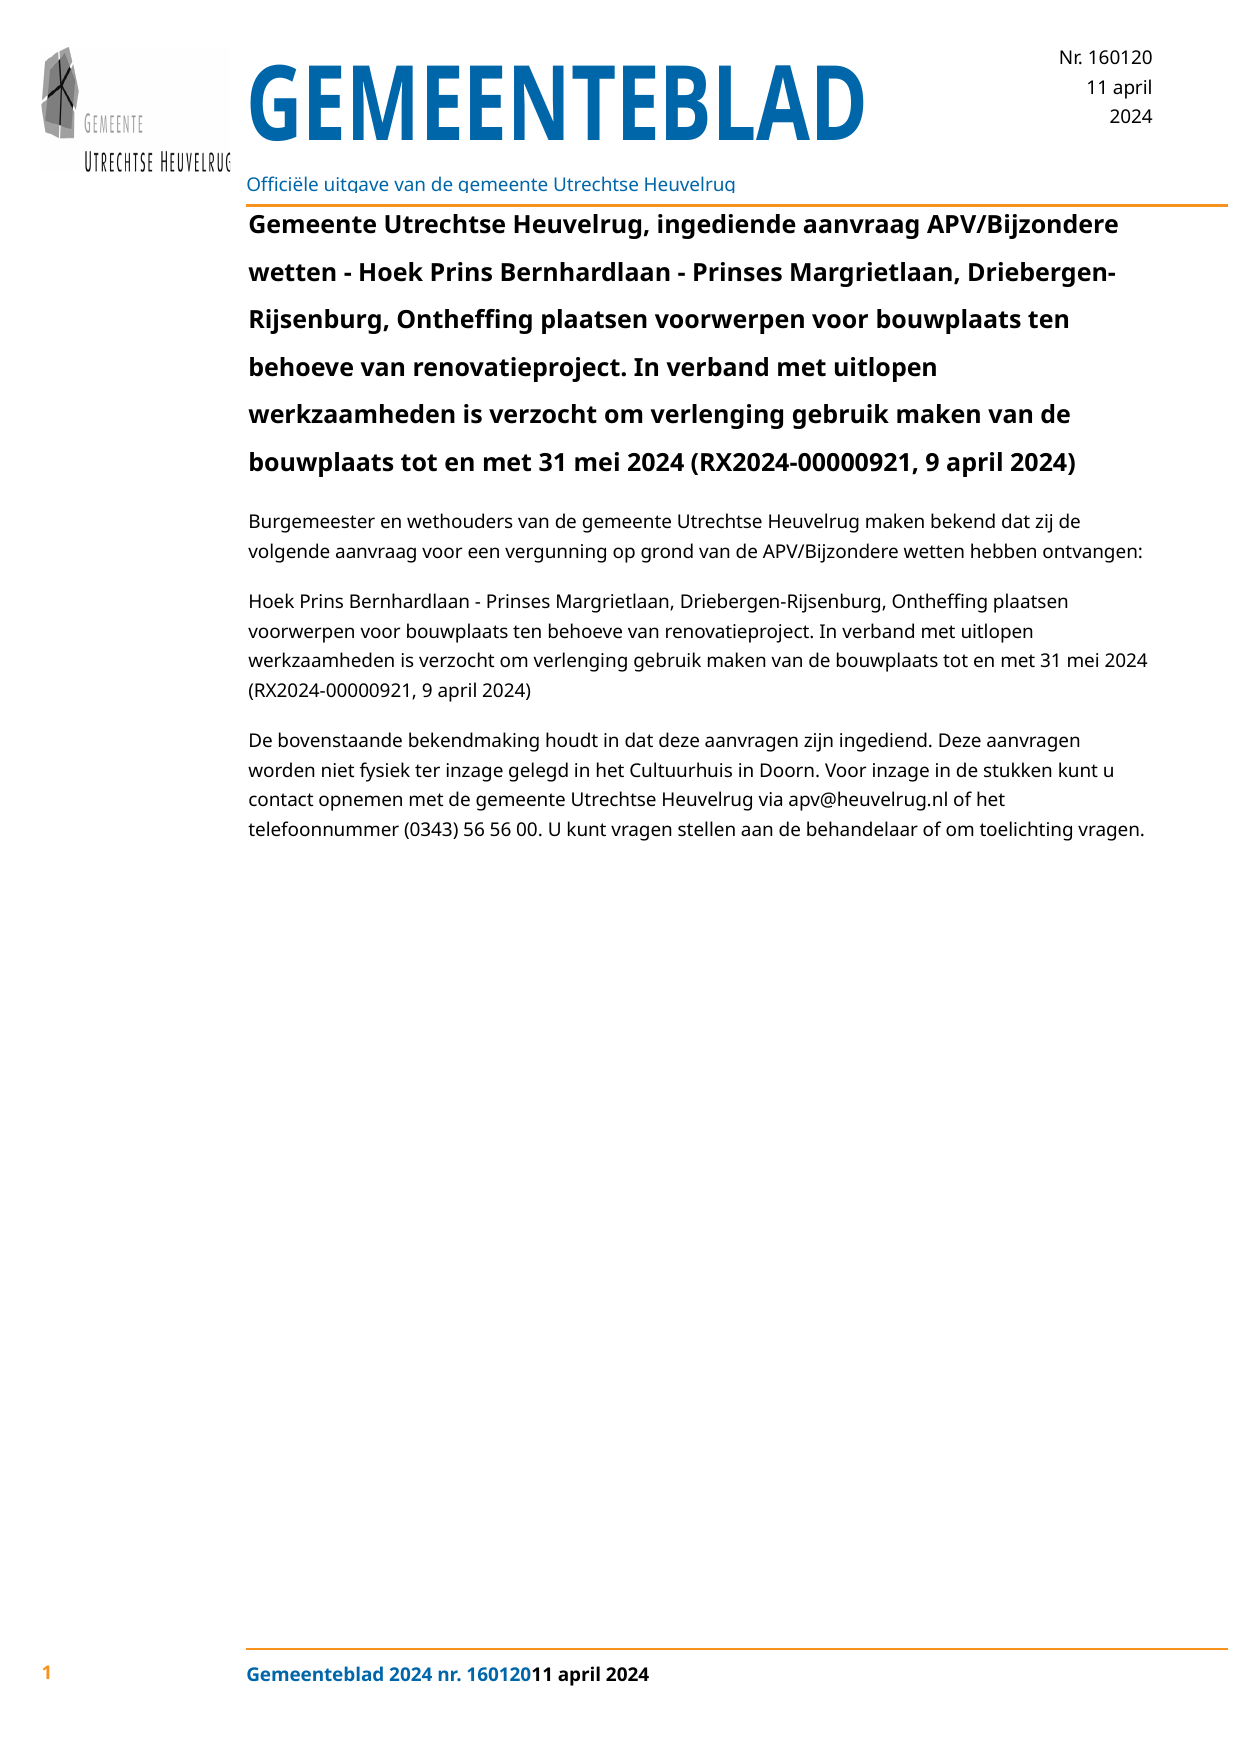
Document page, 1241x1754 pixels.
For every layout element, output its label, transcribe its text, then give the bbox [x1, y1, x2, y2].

picture [41, 47, 231, 172]
text De bovenstaande bekendmaking houdt in dat deze aanvragen zijn ingediend. Deze aanvragen worden niet fysiek ter inzage gelegd in het Cultuurhuis in Doorn. Voor inzage in de stukken kunt u contact opnemen met de gemeente Utrechtse Heuvelrug via apv@heuvelrug.nl of het telefoonnummer (0343) 56 56 00. U kunt vragen stellen aan de behandelaar of om toelichting vragen. [248, 727, 1152, 842]
text Burgemeester en wethouders van de gemeente Utrechtse Heuvelrug maken bekend dat zij de volgende aanvraag voor een vergunning op grond van de APV/Bijzondere wetten hebben ontvangen: [248, 508, 1152, 564]
text Gemeente Utrechtse Heuvelrug, ingediende aanvraag APV/Bijzondere wetten - Hoek Prins Bernhardlaan - Prinses Margrietlaan, Driebergen-Rijsenburg, Ontheffing plaatsen voorwerpen voor bouwplaats ten behoeve van renovatieproject. In verband met uitlopen werkzaamheden is verzocht om verlenging gebruik maken van de bouwplaats tot en met 31 mei 2024 (RX2024-00000921, 9 april 2024) [248, 207, 1152, 479]
text Hoek Prins Bernhardlaan - Prinses Margrietlaan, Driebergen-Rijsenburg, Ontheffing plaatsen voorwerpen voor bouwplaats ten behoeve van renovatieproject. In verband met uitlopen werkzaamheden is verzocht om verlenging gebruik maken van de bouwplaats tot en met 31 mei 2024 (RX2024-00000921, 9 april 2024) [248, 588, 1152, 703]
